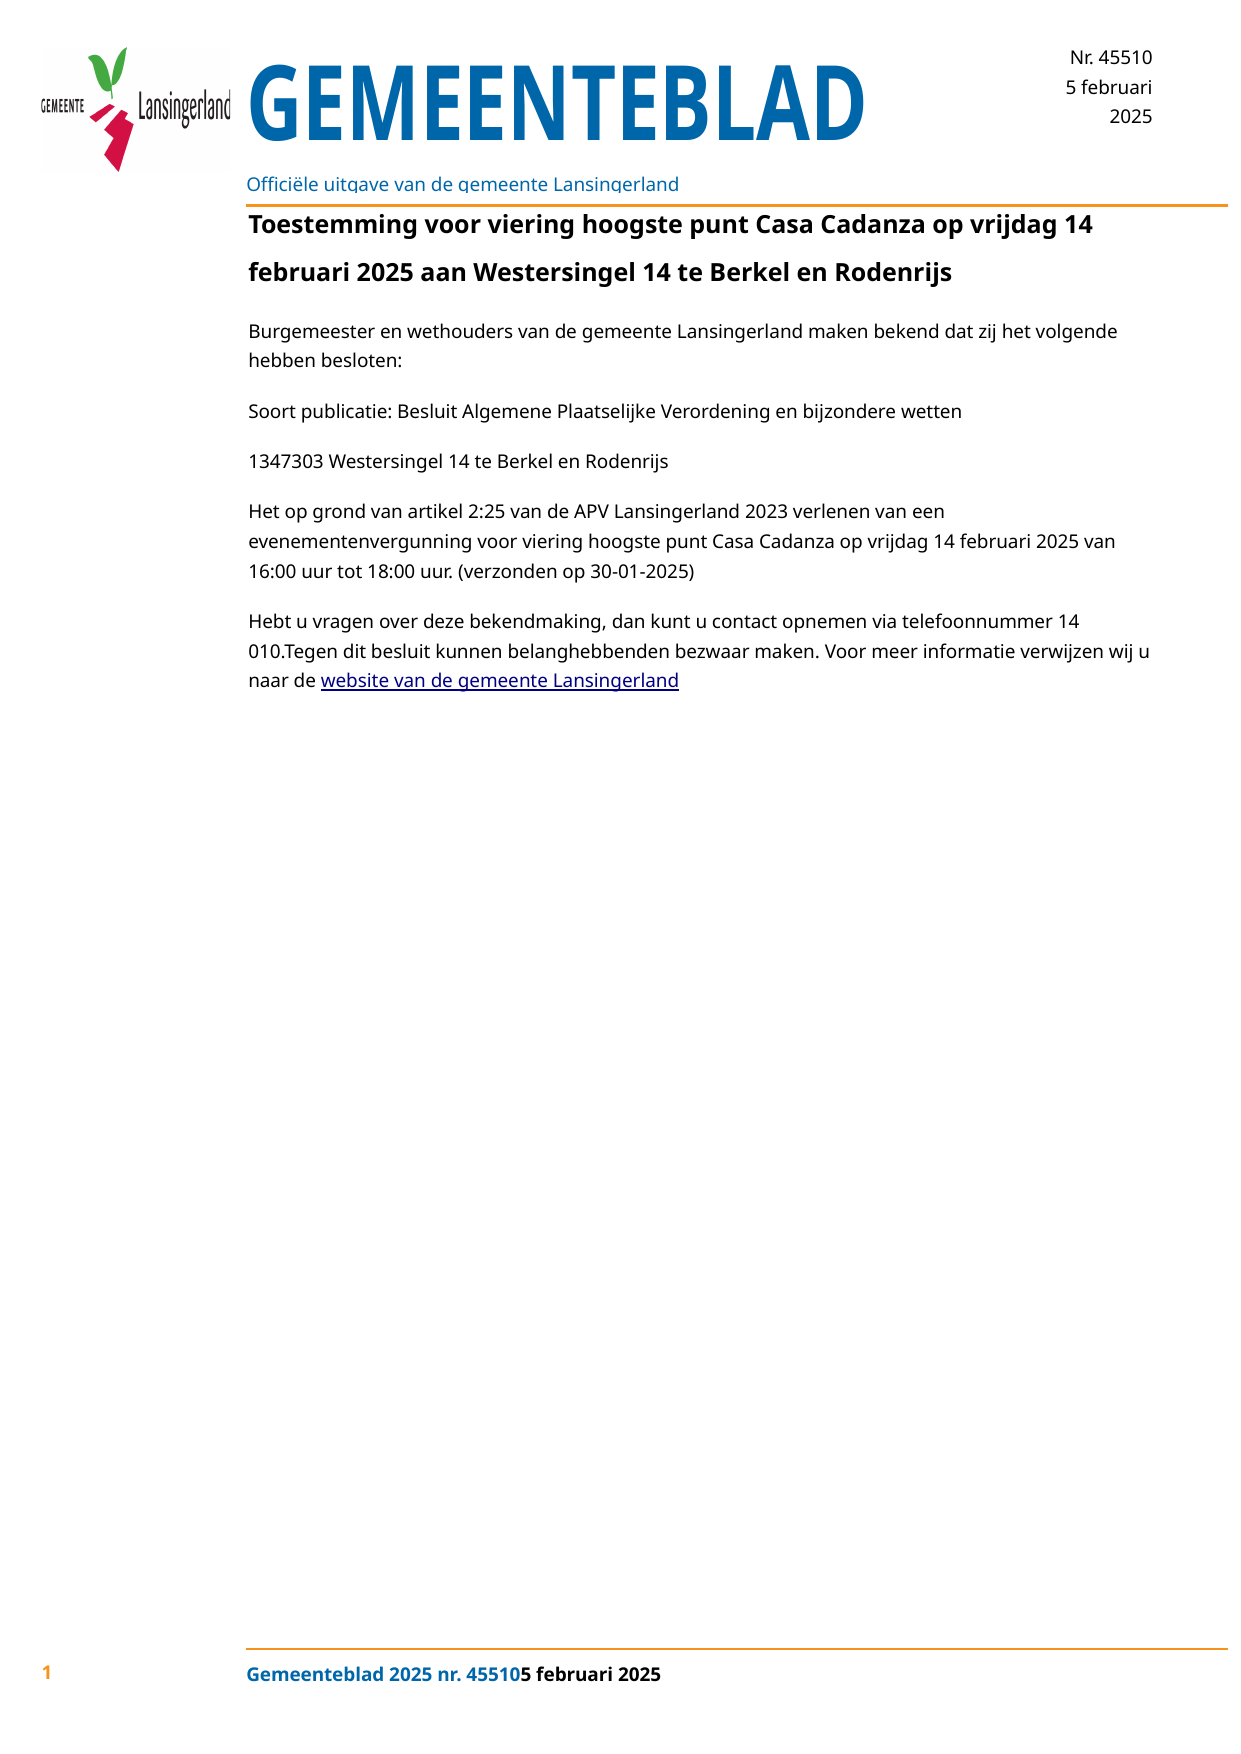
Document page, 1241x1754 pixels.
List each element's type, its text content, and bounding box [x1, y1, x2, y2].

text Toestemming voor viering hoogste punt Casa Cadanza op vrijdag 14 februari 2025 aan Westersingel 14 te Berkel en Rodenrijs [248, 207, 1152, 288]
text Soort publicatie: Besluit Algemene Plaatselijke Verordening en bijzondere wetten [248, 398, 1152, 424]
text Burgemeester en wethouders van de gemeente Lansingerland maken bekend dat zij het volgende hebben besloten: [248, 318, 1152, 373]
text Het op grond van artikel 2:25 van de APV Lansingerland 2023 verlenen van een evenementenvergunning voor viering hoogste punt Casa Cadanza op vrijdag 14 februari 2025 van 16:00 uur tot 18:00 uur. (verzonden op 30-01-2025) [248, 499, 1152, 584]
text 1347303 Westersingel 14 te Berkel en Rodenrijs [248, 448, 1152, 474]
text Hebt u vragen over deze bekendmaking, dan kunt u contact opnemen via telefoonnummer 14 010.Tegen dit besluit kunnen belanghebbenden bezwaar maken. Voor meer informatie verwijzen wij u naar de website van de gemeente Lansingerland [248, 608, 1152, 693]
picture [41, 47, 231, 172]
